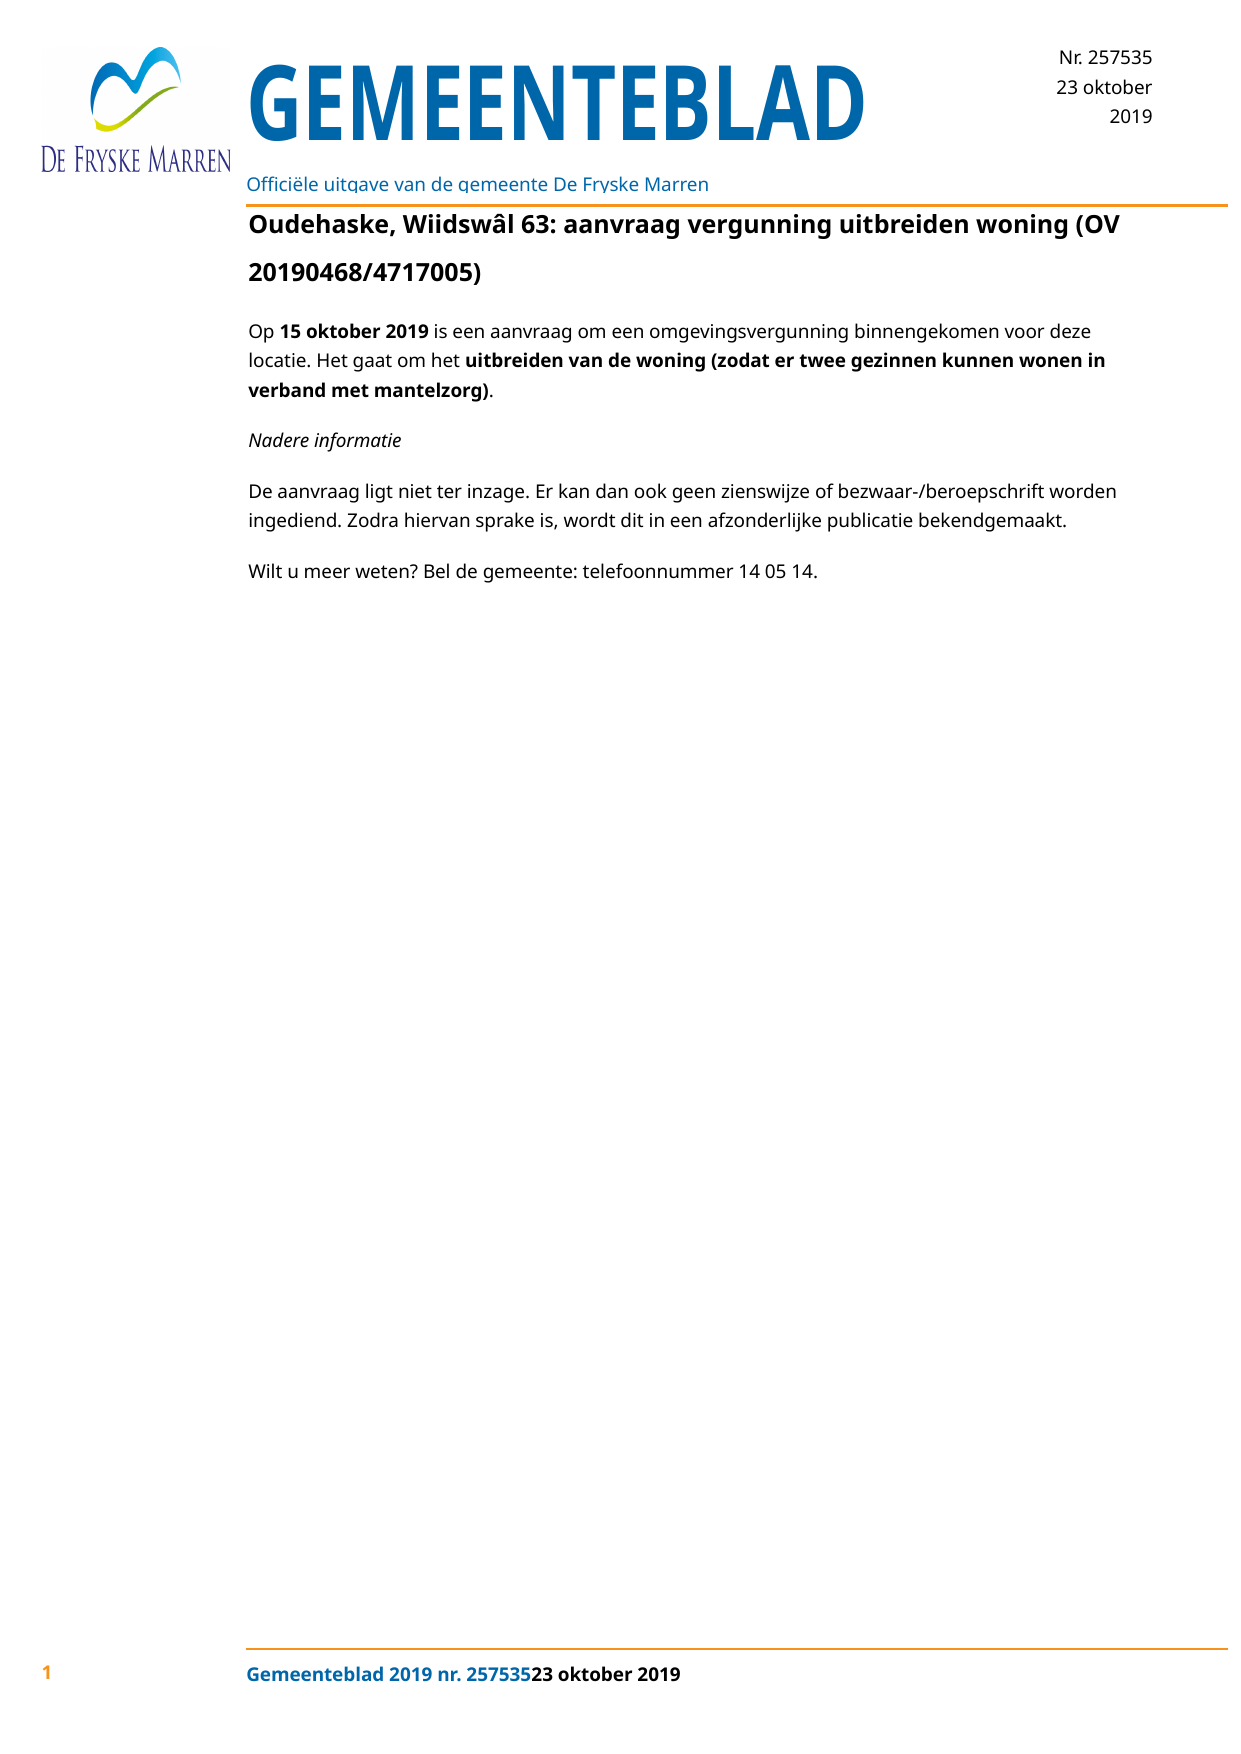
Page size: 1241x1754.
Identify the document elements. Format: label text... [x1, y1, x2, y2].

text De aanvraag ligt niet ter inzage. Er kan dan ook geen zienswijze of bezwaar-/beroepschrift worden ingediend. Zodra hiervan sprake is, wordt dit in een afzonderlijke publicatie bekendgemaakt. [248, 478, 1152, 533]
text Op 15 oktober 2019 is een aanvraag om een omgevingsvergunning binnengekomen voor deze locatie. Het gaat om het uitbreiden van de woning (zodat er twee gezinnen kunnen wonen in verband met mantelzorg). [248, 318, 1152, 403]
picture [41, 47, 231, 172]
text Wilt u meer weten? Bel de gemeente: telefoonnummer 14 05 14. [248, 558, 1152, 584]
text Oudehaske, Wiidswâl 63: aanvraag vergunning uitbreiden woning (OV 20190468/4717005) [248, 207, 1152, 288]
text Nadere informatie [248, 427, 1152, 453]
